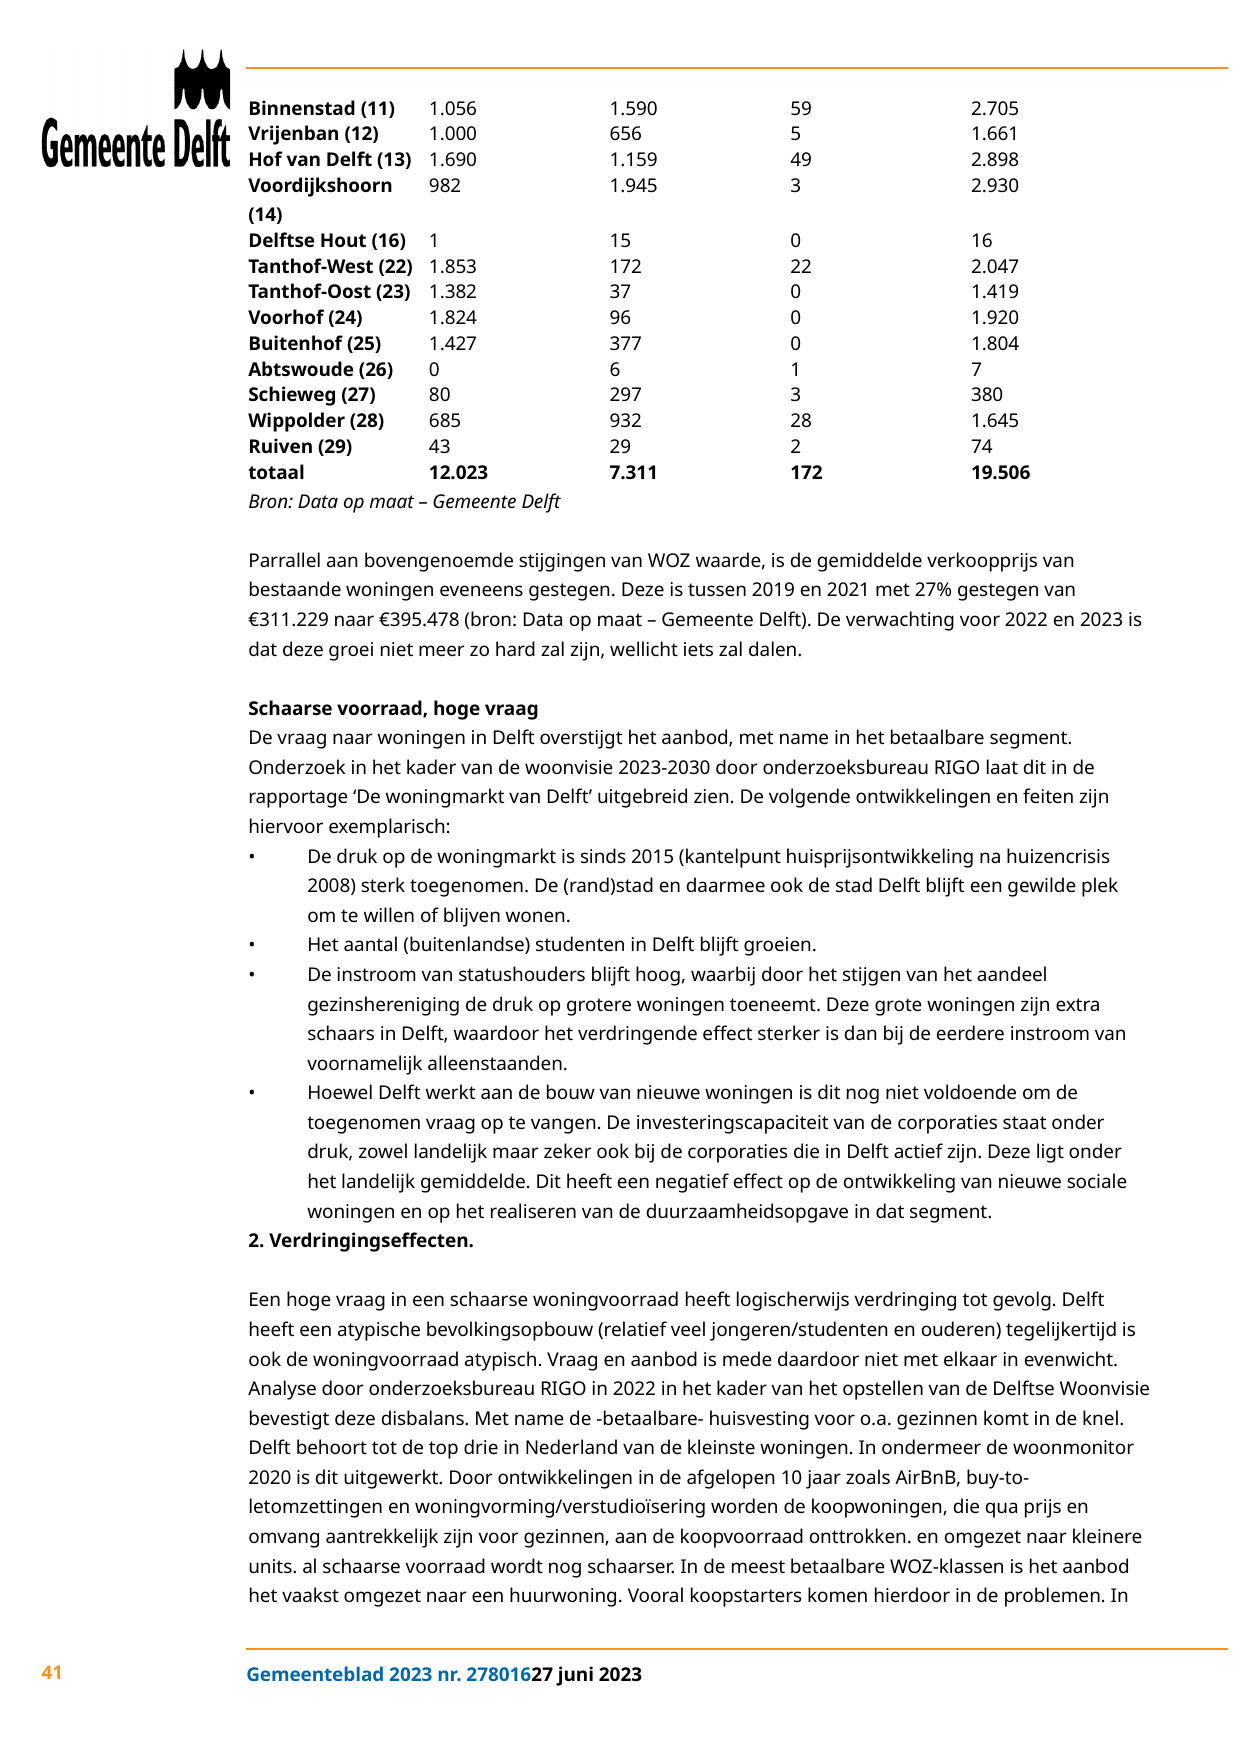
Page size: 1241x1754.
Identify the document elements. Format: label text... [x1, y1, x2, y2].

list Het aantal (buitenlandse) studenten in Delft blijft groeien. [248, 932, 1152, 957]
table_cell 1.427 [429, 330, 609, 356]
table_cell 28 [790, 408, 971, 433]
table_cell 22 [790, 253, 971, 279]
list De instroom van statushouders blijft hoog, waarbij door het stijgen van het aandeel gezinshereniging de druk op grotere woningen toeneemt. Deze grote woningen zijn extra schaars in Delft, waardoor het verdringende effect sterker is dan bij de eerdere instroom van voornamelijk alleenstaanden. [248, 961, 1152, 1076]
picture [41, 47, 231, 172]
table_cell Ruiven (29) [248, 433, 429, 459]
table_cell Delftse Hout (16) [248, 227, 429, 253]
table_cell 7.311 [609, 459, 790, 484]
table_cell 5 [790, 121, 971, 146]
table_cell 49 [790, 146, 971, 172]
table_cell 19.506 [971, 459, 1152, 484]
text De vraag naar woningen in Delft overstijgt het aanbod, met name in het betaalbare segment. Onderzoek in het kader van de woonvisie 2023-2030 door onderzoeksbureau RIGO laat dit in de rapportage ‘De woningmarkt van Delft’ uitgebreid zien. De volgende ontwikkelingen en feiten zijn hiervoor exemplarisch: [248, 724, 1152, 839]
table_cell 96 [609, 305, 790, 330]
table_cell 1.056 [429, 95, 609, 121]
table_cell 2 [790, 433, 971, 459]
table_cell Wippolder (28) [248, 408, 429, 433]
table_cell 0 [790, 330, 971, 356]
table_cell 29 [609, 433, 790, 459]
table_cell Abtswoude (26) [248, 356, 429, 382]
list Hoewel Delft werkt aan de bouw van nieuwe woningen is dit nog niet voldoende om de toegenomen vraag op te vangen. De investeringscapaciteit van de corporaties staat onder druk, zowel landelijk maar zeker ook bij de corporaties die in Delft actief zijn. Deze ligt onder het landelijk gemiddelde. Dit heeft een negatief effect op de ontwikkeling van nieuwe sociale woningen en op het realiseren van de duurzaamheidsopgave in dat segment. [248, 1079, 1152, 1223]
table_cell 74 [971, 433, 1152, 459]
list De druk op de woningmarkt is sinds 2015 (kantelpunt huisprijsontwikkeling na huizencrisis 2008) sterk toegenomen. De (rand)stad en daarmee ook de stad Delft blijft een gewilde plek om te willen of blijven wonen. [248, 843, 1152, 928]
table_cell 1.824 [429, 305, 609, 330]
table_cell 1.804 [971, 330, 1152, 356]
text Parrallel aan bovengenoemde stijgingen van WOZ waarde, is de gemiddelde verkoopprijs van bestaande woningen eveneens gestegen. Deze is tussen 2019 en 2021 met 27% gestegen van €311.229 naar €395.478 (bron: Data op maat – Gemeente Delft). De verwachting voor 2022 en 2023 is dat deze groei niet meer zo hard zal zijn, wellicht iets zal dalen. [248, 547, 1152, 661]
table_cell 1.000 [429, 121, 609, 146]
table_cell 1.853 [429, 253, 609, 279]
table_cell Voordijkshoorn (14) [248, 172, 429, 227]
table_cell 1.159 [609, 146, 790, 172]
table_cell 2.930 [971, 172, 1152, 227]
table_cell 380 [971, 382, 1152, 407]
table_cell 2.705 [971, 95, 1152, 121]
table_cell 3 [790, 382, 971, 407]
table_cell 172 [609, 253, 790, 279]
table_cell 1.661 [971, 121, 1152, 146]
table_cell 297 [609, 382, 790, 407]
table_cell 0 [790, 279, 971, 304]
table_cell 43 [429, 433, 609, 459]
table_cell 982 [429, 172, 609, 227]
table_cell 6 [609, 356, 790, 382]
table_cell 1.419 [971, 279, 1152, 304]
text Schaarse voorraad, hoge vraag [248, 695, 1152, 721]
table_cell 172 [790, 459, 971, 484]
table_cell 3 [790, 172, 971, 227]
table_cell Binnenstad (11) [248, 95, 429, 121]
table_cell 932 [609, 408, 790, 433]
table_cell Vrijenban (12) [248, 121, 429, 146]
table_cell 12.023 [429, 459, 609, 484]
table_cell totaal [248, 459, 429, 484]
table_cell 16 [971, 227, 1152, 253]
table_cell 0 [429, 356, 609, 382]
table_cell 1 [790, 356, 971, 382]
table_cell Buitenhof (25) [248, 330, 429, 356]
table_cell 1.920 [971, 305, 1152, 330]
table_cell 1.645 [971, 408, 1152, 433]
text Een hoge vraag in een schaarse woningvoorraad heeft logischerwijs verdringing tot gevolg. Delft heeft een atypische bevolkingsopbouw (relatief veel jongeren/studenten en ouderen) tegelijkertijd is ook de woningvoorraad atypisch. Vraag en aanbod is mede daardoor niet met elkaar in evenwicht. Analyse door onderzoeksbureau RIGO in 2022 in het kader van het opstellen van de Delftse Woonvisie bevestigt deze disbalans. Met name de -betaalbare- huisvesting voor o.a. gezinnen komt in de knel. Delft behoort tot de top drie in Nederland van de kleinste woningen. In ondermeer de woonmonitor 2020 is dit uitgewerkt. Door ontwikkelingen in de afgelopen 10 jaar zoals AirBnB, buy-to-letomzettingen en woningvorming/verstudioïsering worden de koopwoningen, die qua prijs en omvang aantrekkelijk zijn voor gezinnen, aan de koopvoorraad onttrokken. en omgezet naar kleinere units. al schaarse voorraad wordt nog schaarser. In de meest betaalbare WOZ-klassen is het aanbod het vaakst omgezet naar een huurwoning. Vooral koopstarters komen hierdoor in de problemen. In [248, 1287, 1152, 1608]
table_cell Schieweg (27) [248, 382, 429, 407]
table_cell 80 [429, 382, 609, 407]
table_cell 1.690 [429, 146, 609, 172]
text Bron: Data op maat – Gemeente Delft [248, 488, 1152, 513]
table_cell 685 [429, 408, 609, 433]
table_cell 656 [609, 121, 790, 146]
table_cell Hof van Delft (13) [248, 146, 429, 172]
table_cell 1.382 [429, 279, 609, 304]
table_cell 1.590 [609, 95, 790, 121]
table_cell 2.047 [971, 253, 1152, 279]
table_cell 0 [790, 305, 971, 330]
table_cell 1 [429, 227, 609, 253]
table_cell 15 [609, 227, 790, 253]
table_cell 59 [790, 95, 971, 121]
table_cell Tanthof-West (22) [248, 253, 429, 279]
table_cell Tanthof-Oost (23) [248, 279, 429, 304]
table_cell 37 [609, 279, 790, 304]
table_cell 0 [790, 227, 971, 253]
text 2. Verdringingseffecten. [248, 1227, 1152, 1253]
table_cell Voorhof (24) [248, 305, 429, 330]
table_cell 377 [609, 330, 790, 356]
table_cell 2.898 [971, 146, 1152, 172]
table_cell 7 [971, 356, 1152, 382]
table_cell 1.945 [609, 172, 790, 227]
